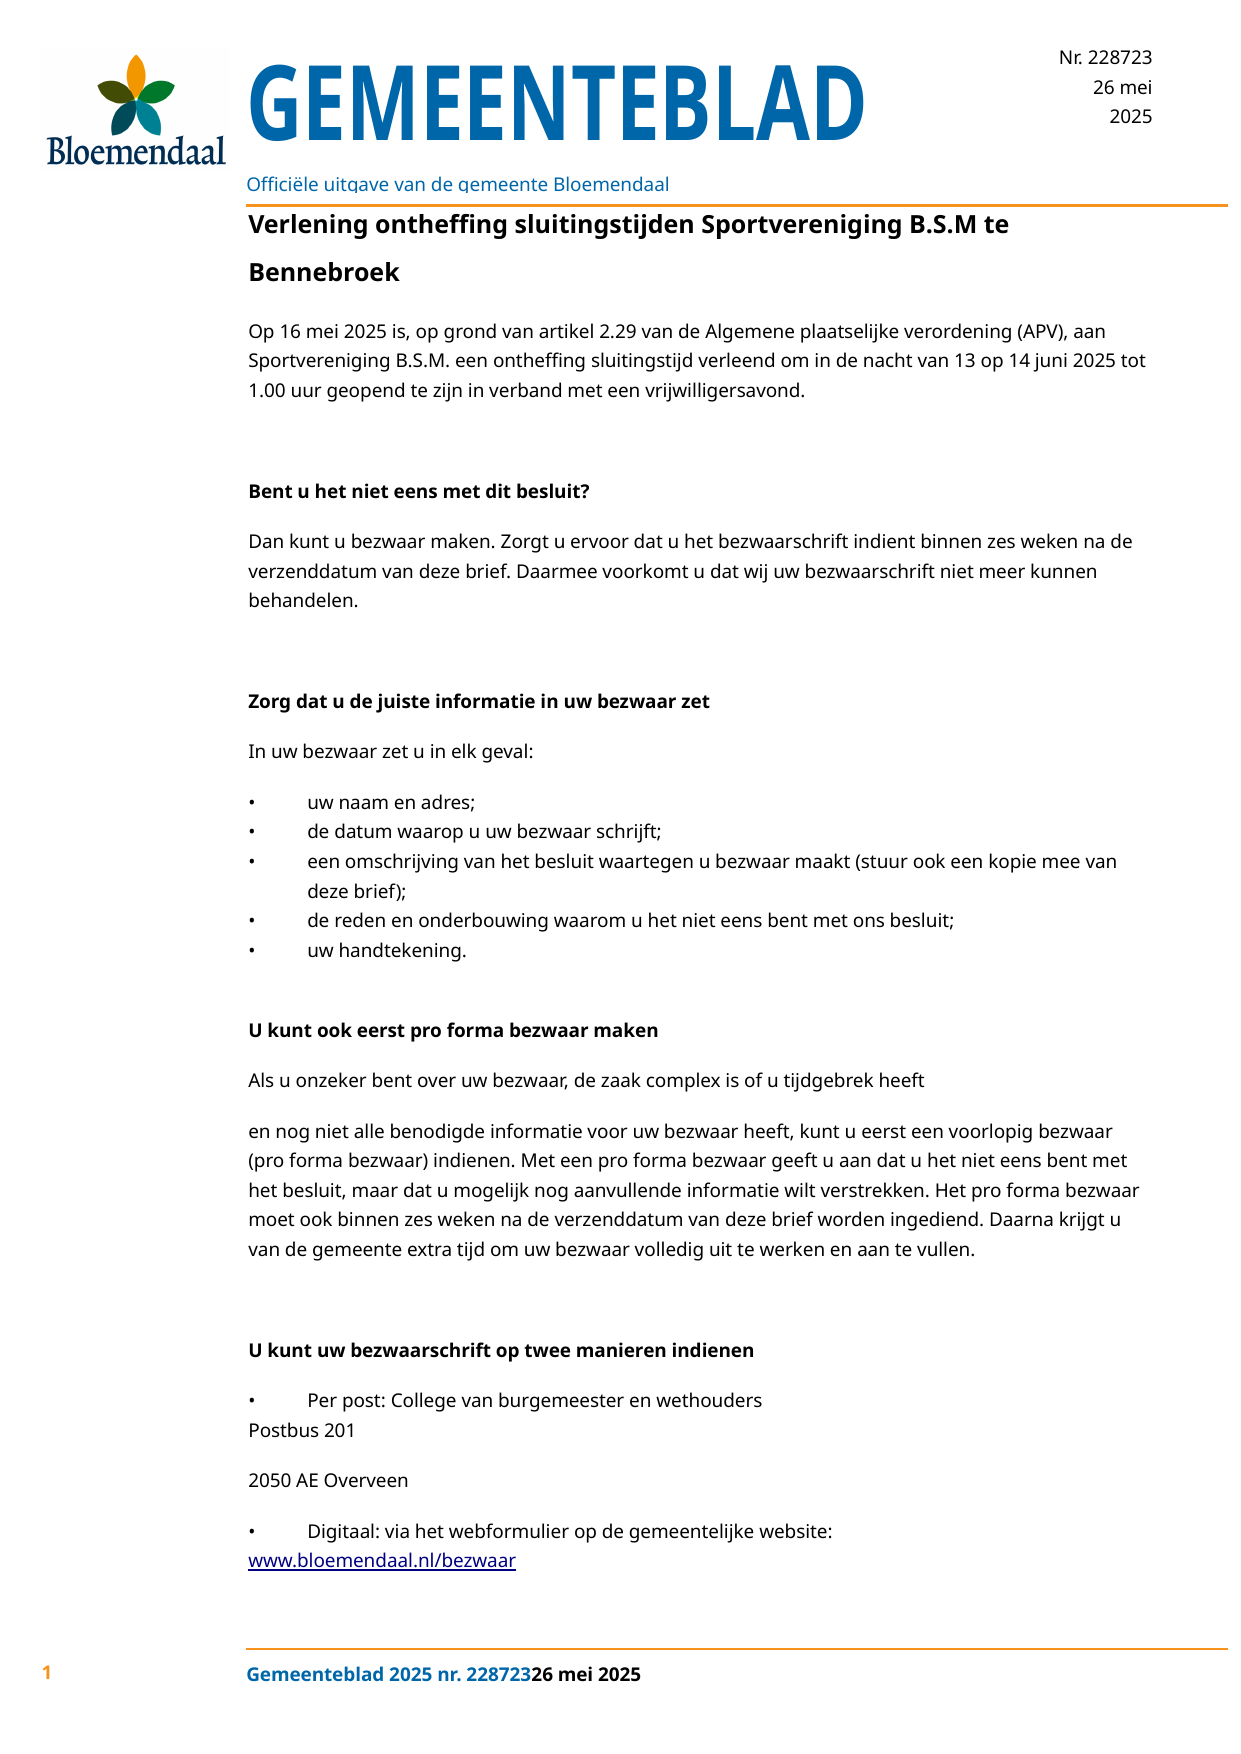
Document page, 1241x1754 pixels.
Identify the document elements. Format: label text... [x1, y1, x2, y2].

text In uw bezwaar zet u in elk geval: [248, 739, 1152, 764]
list de datum waarop u uw bezwaar schrijft; [248, 819, 1152, 844]
text 2050 AE Overveen [248, 1467, 1152, 1493]
text Dan kunt u bezwaar maken. Zorgt u ervoor dat u het bezwaarschrift indient binnen zes weken na de verzenddatum van deze brief. Daarmee voorkomt u dat wij uw bezwaarschrift niet meer kunnen behandelen. [248, 528, 1152, 613]
text Verlening ontheffing sluitingstijden Sportvereniging B.S.M te Bennebroek [248, 207, 1152, 288]
text Postbus 201 [248, 1417, 1152, 1443]
text U kunt ook eerst pro forma bezwaar maken [248, 1017, 1152, 1043]
list Per post: College van burgemeester en wethouders [248, 1387, 1152, 1413]
picture [41, 47, 231, 172]
text U kunt uw bezwaarschrift op twee manieren indienen [248, 1337, 1152, 1363]
text Op 16 mei 2025 is, op grond van artikel 2.29 van de Algemene plaatselijke verordening (APV), aan Sportvereniging B.S.M. een ontheffing sluitingstijd verleend om in de nacht van 13 op 14 juni 2025 tot 1.00 uur geopend te zijn in verband met een vrijwilligersavond. [248, 318, 1152, 403]
text Als u onzeker bent over uw bezwaar, de zaak complex is of u tijdgebrek heeft [248, 1067, 1152, 1093]
list uw handtekening. [248, 937, 1152, 963]
text Zorg dat u de juiste informatie in uw bezwaar zet [248, 688, 1152, 714]
text Bent u het niet eens met dit besluit? [248, 478, 1152, 504]
list uw naam en adres; [248, 789, 1152, 815]
text www.bloemendaal.nl/bezwaar [248, 1547, 1152, 1573]
list Digitaal: via het webformulier op de gemeentelijke website: [248, 1518, 1152, 1544]
text en nog niet alle benodigde informatie voor uw bezwaar heeft, kunt u eerst een voorlopig bezwaar (pro forma bezwaar) indienen. Met een pro forma bezwaar geeft u aan dat u het niet eens bent met het besluit, maar dat u mogelijk nog aanvullende informatie wilt verstrekken. Het pro forma bezwaar moet ook binnen zes weken na de verzenddatum van deze brief worden ingediend. Daarna krijgt u van de gemeente extra tijd om uw bezwaar volledig uit te werken en aan te vullen. [248, 1118, 1152, 1262]
list de reden en onderbouwing waarom u het niet eens bent met ons besluit; [248, 907, 1152, 933]
list een omschrijving van het besluit waartegen u bezwaar maakt (stuur ook een kopie mee van deze brief); [248, 848, 1152, 904]
